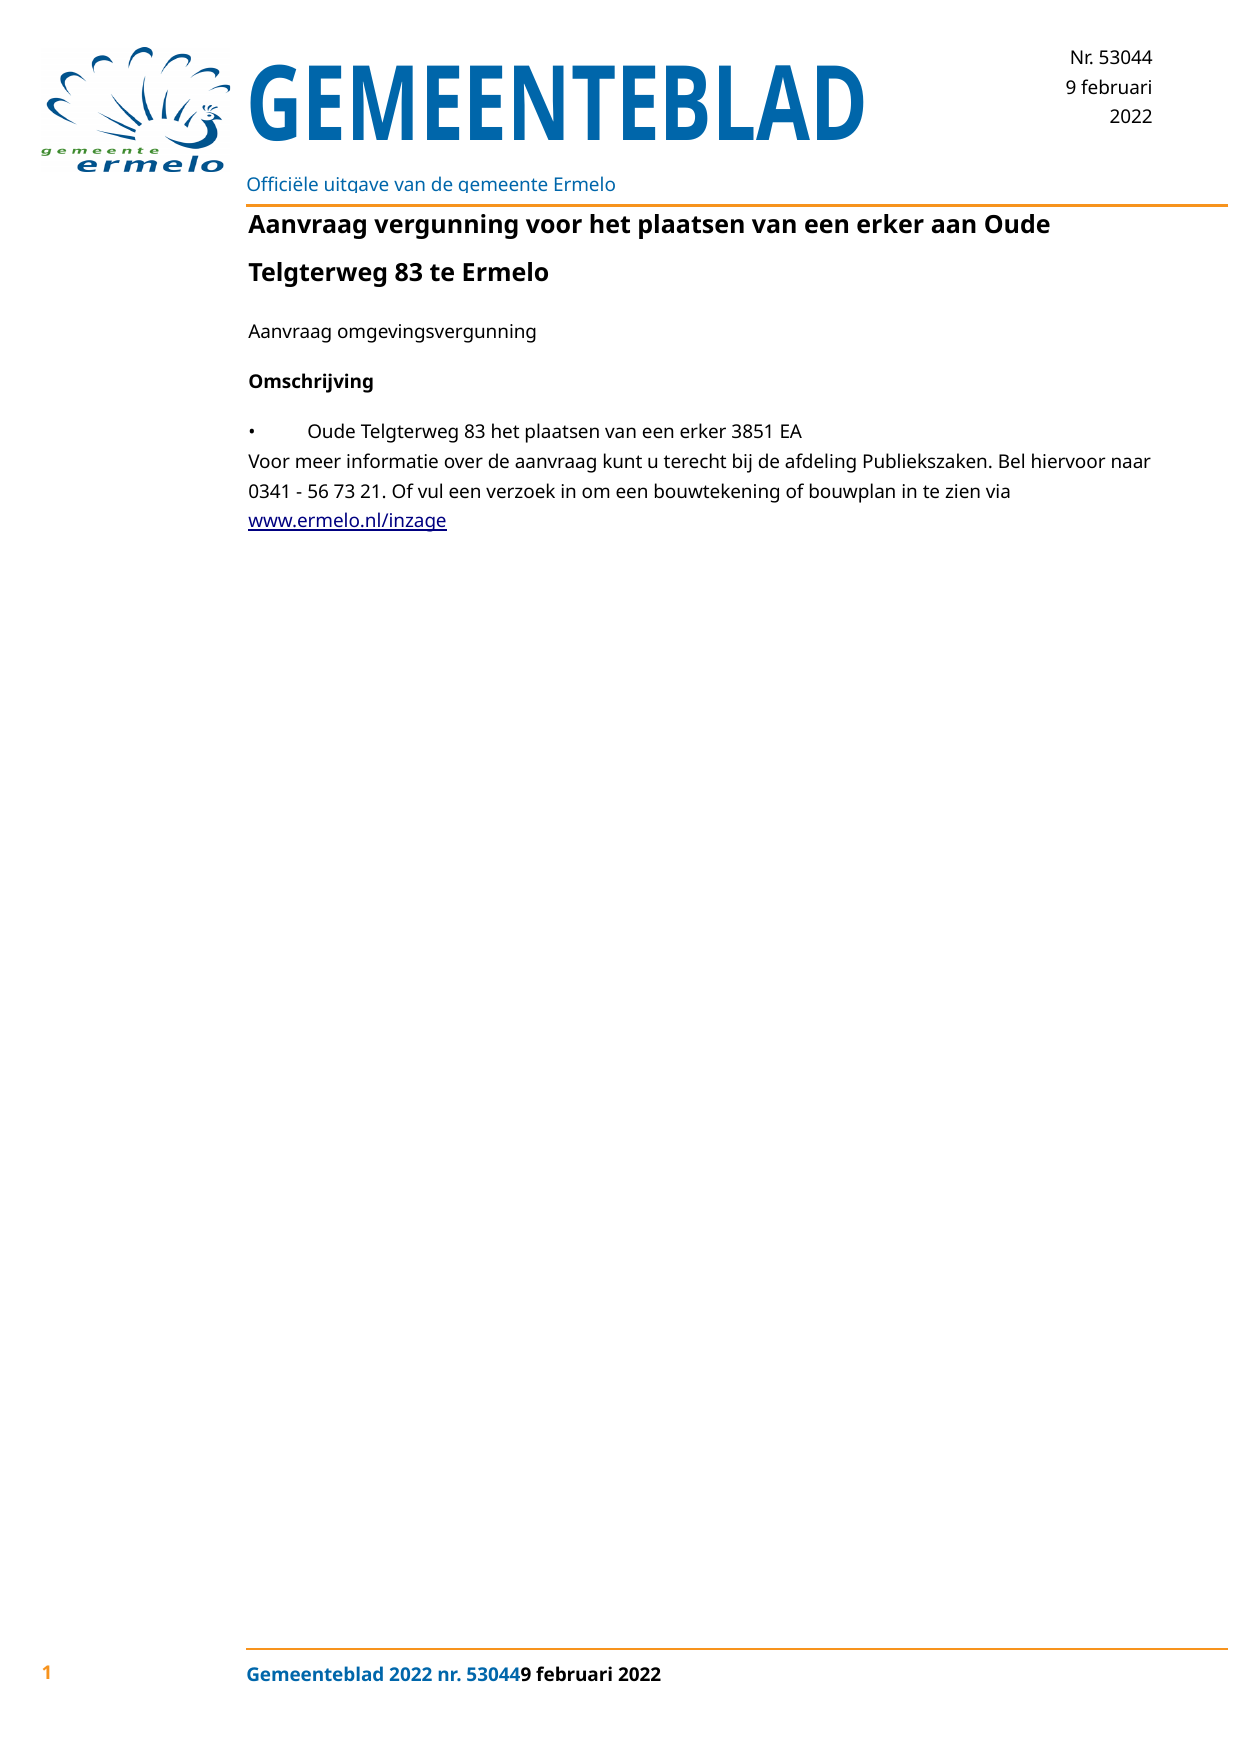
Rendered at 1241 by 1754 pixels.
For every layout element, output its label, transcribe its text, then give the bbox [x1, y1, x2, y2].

picture [41, 47, 231, 172]
text Aanvraag omgevingsvergunning [248, 318, 1152, 344]
list Oude Telgterweg 83 het plaatsen van een erker 3851 EA [248, 419, 1152, 444]
text Omschrijving [248, 368, 1152, 394]
text Aanvraag vergunning voor het plaatsen van een erker aan Oude Telgterweg 83 te Ermelo [248, 207, 1152, 288]
text Voor meer informatie over de aanvraag kunt u terecht bij de afdeling Publiekszaken. Bel hiervoor naar 0341 - 56 73 21. Of vul een verzoek in om een bouwtekening of bouwplan in te zien via www.ermelo.nl/inzage [248, 448, 1152, 533]
